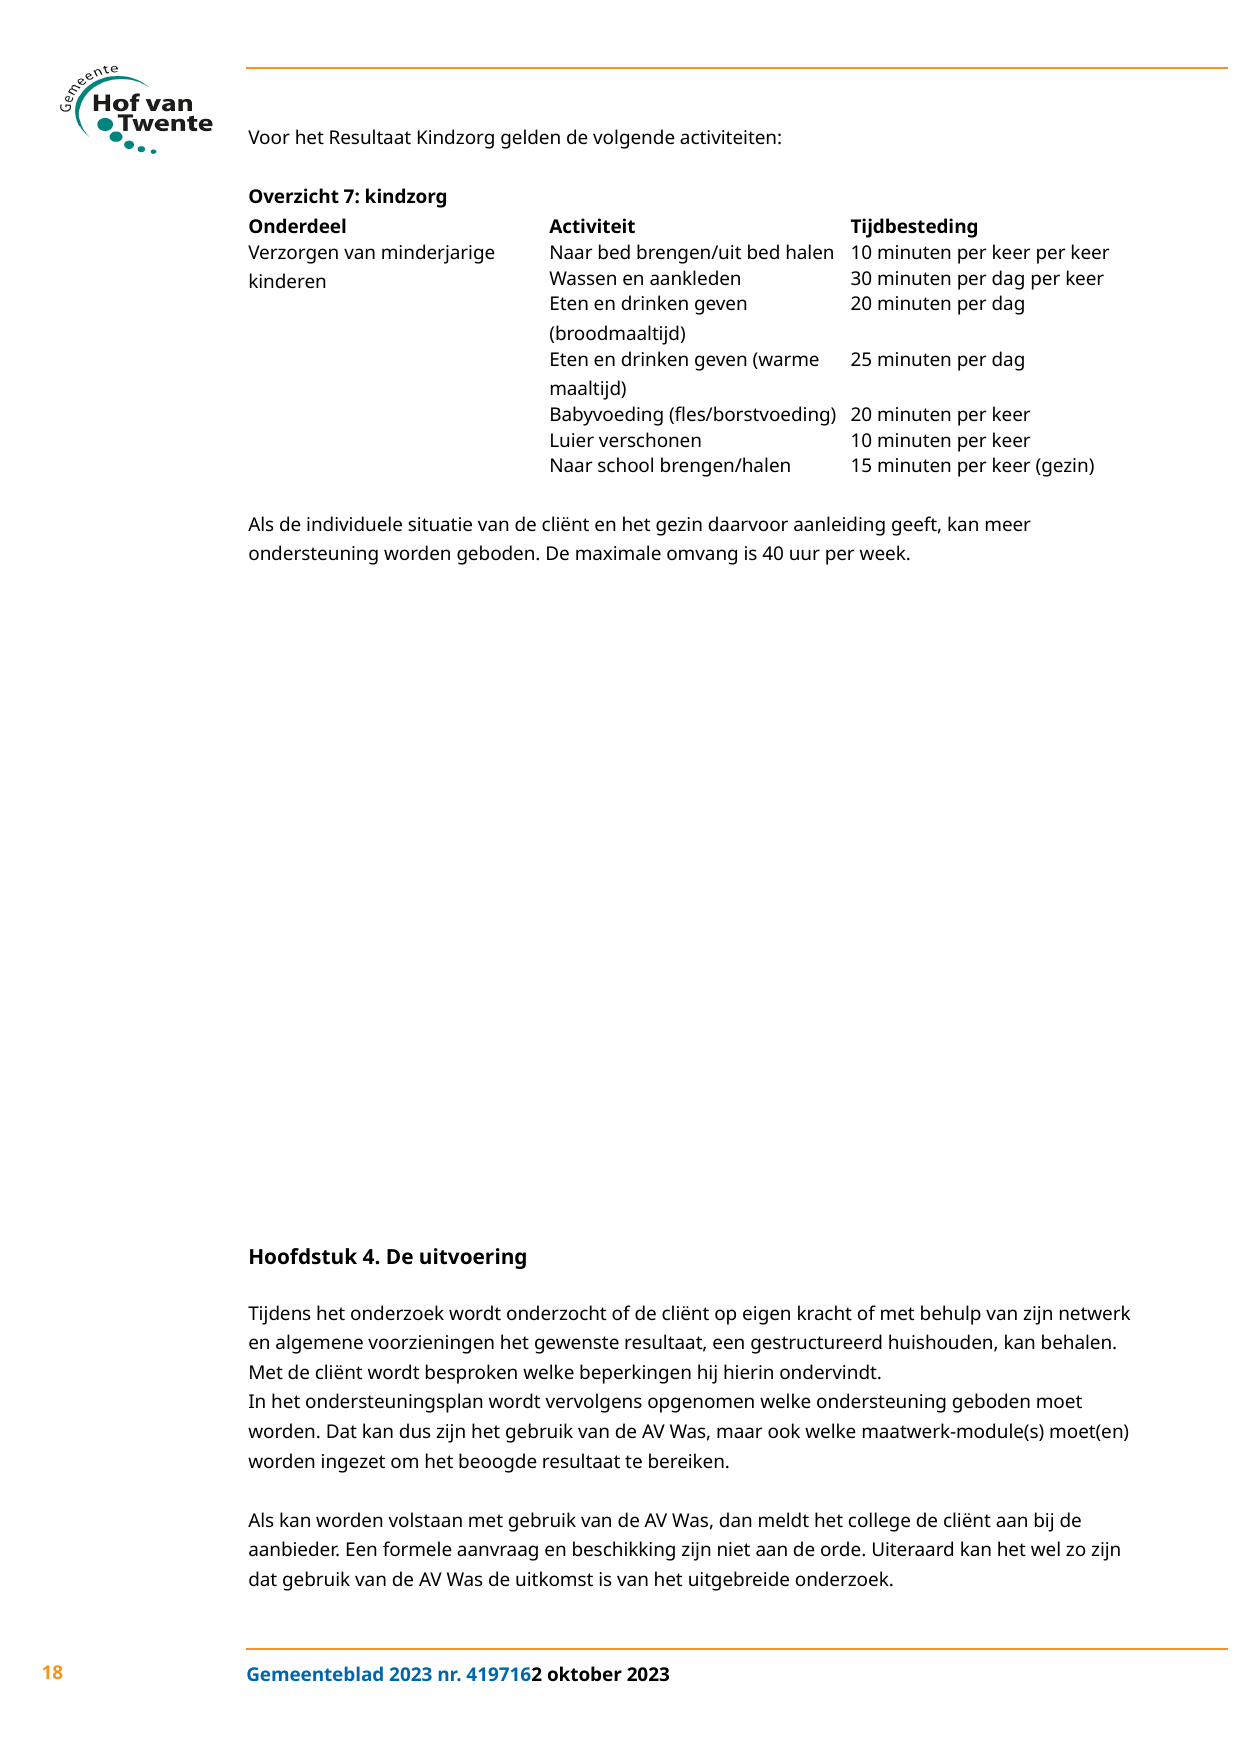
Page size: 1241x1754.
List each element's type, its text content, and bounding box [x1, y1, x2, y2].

text Tijdens het onderzoek wordt onderzocht of de cliënt op eigen kracht of met behulp van zijn netwerk en algemene voorzieningen het gewenste resultaat, een gestructureerd huishouden, kan behalen. Met de cliënt wordt besproken welke beperkingen hij hierin ondervindt. [248, 1300, 1152, 1385]
table_cell 30 minuten per dag per keer [850, 265, 1152, 290]
table_cell 25 minuten per dag [850, 346, 1152, 401]
table_cell Naar school brengen/halen [549, 453, 850, 478]
text Als kan worden volstaan met gebruik van de AV Was, dan meldt het college de cliënt aan bij de aanbieder. Een formele aanvraag en beschikking zijn niet aan de orde. Uiteraard kan het wel zo zijn dat gebruik van de AV Was de uitkomst is van het uitgebreide onderzoek. [248, 1507, 1152, 1592]
table_cell Babyvoeding (fles/borstvoeding) [549, 401, 850, 427]
table_header Activiteit [549, 213, 850, 239]
table_cell Verzorgen van minderjarige kinderen [248, 239, 549, 478]
table_cell Eten en drinken geven (warme maaltijd) [549, 346, 850, 401]
picture [41, 47, 231, 172]
text Als de individuele situatie van de cliënt en het gezin daarvoor aanleiding geeft, kan meer ondersteuning worden geboden. De maximale omvang is 40 uur per week. [248, 511, 1152, 566]
table_cell 10 minuten per keer per keer [850, 239, 1152, 265]
table_cell Eten en drinken geven (broodmaaltijd) [549, 290, 850, 346]
text In het ondersteuningsplan wordt vervolgens opgenomen welke ondersteuning geboden moet worden. Dat kan dus zijn het gebruik van de AV Was, maar ook welke maatwerk-module(s) moet(en) worden ingezet om het beoogde resultaat te bereiken. [248, 1389, 1152, 1473]
table_cell Naar bed brengen/uit bed halen [549, 239, 850, 265]
text Overzicht 7: kindzorg [248, 183, 1152, 209]
table_header Onderdeel [248, 213, 549, 239]
table_cell Luier verschonen [549, 427, 850, 452]
table_cell 15 minuten per keer (gezin) [850, 453, 1152, 478]
table_header Tijdbesteding [850, 213, 1152, 239]
table_cell Wassen en aankleden [549, 265, 850, 290]
text Hoofdstuk 4. De uitvoering [248, 1242, 1152, 1270]
text Voor het Resultaat Kindzorg gelden de volgende activiteiten: [248, 124, 1152, 150]
table_cell 20 minuten per dag [850, 290, 1152, 346]
table_cell 10 minuten per keer [850, 427, 1152, 452]
table_cell 20 minuten per keer [850, 401, 1152, 427]
